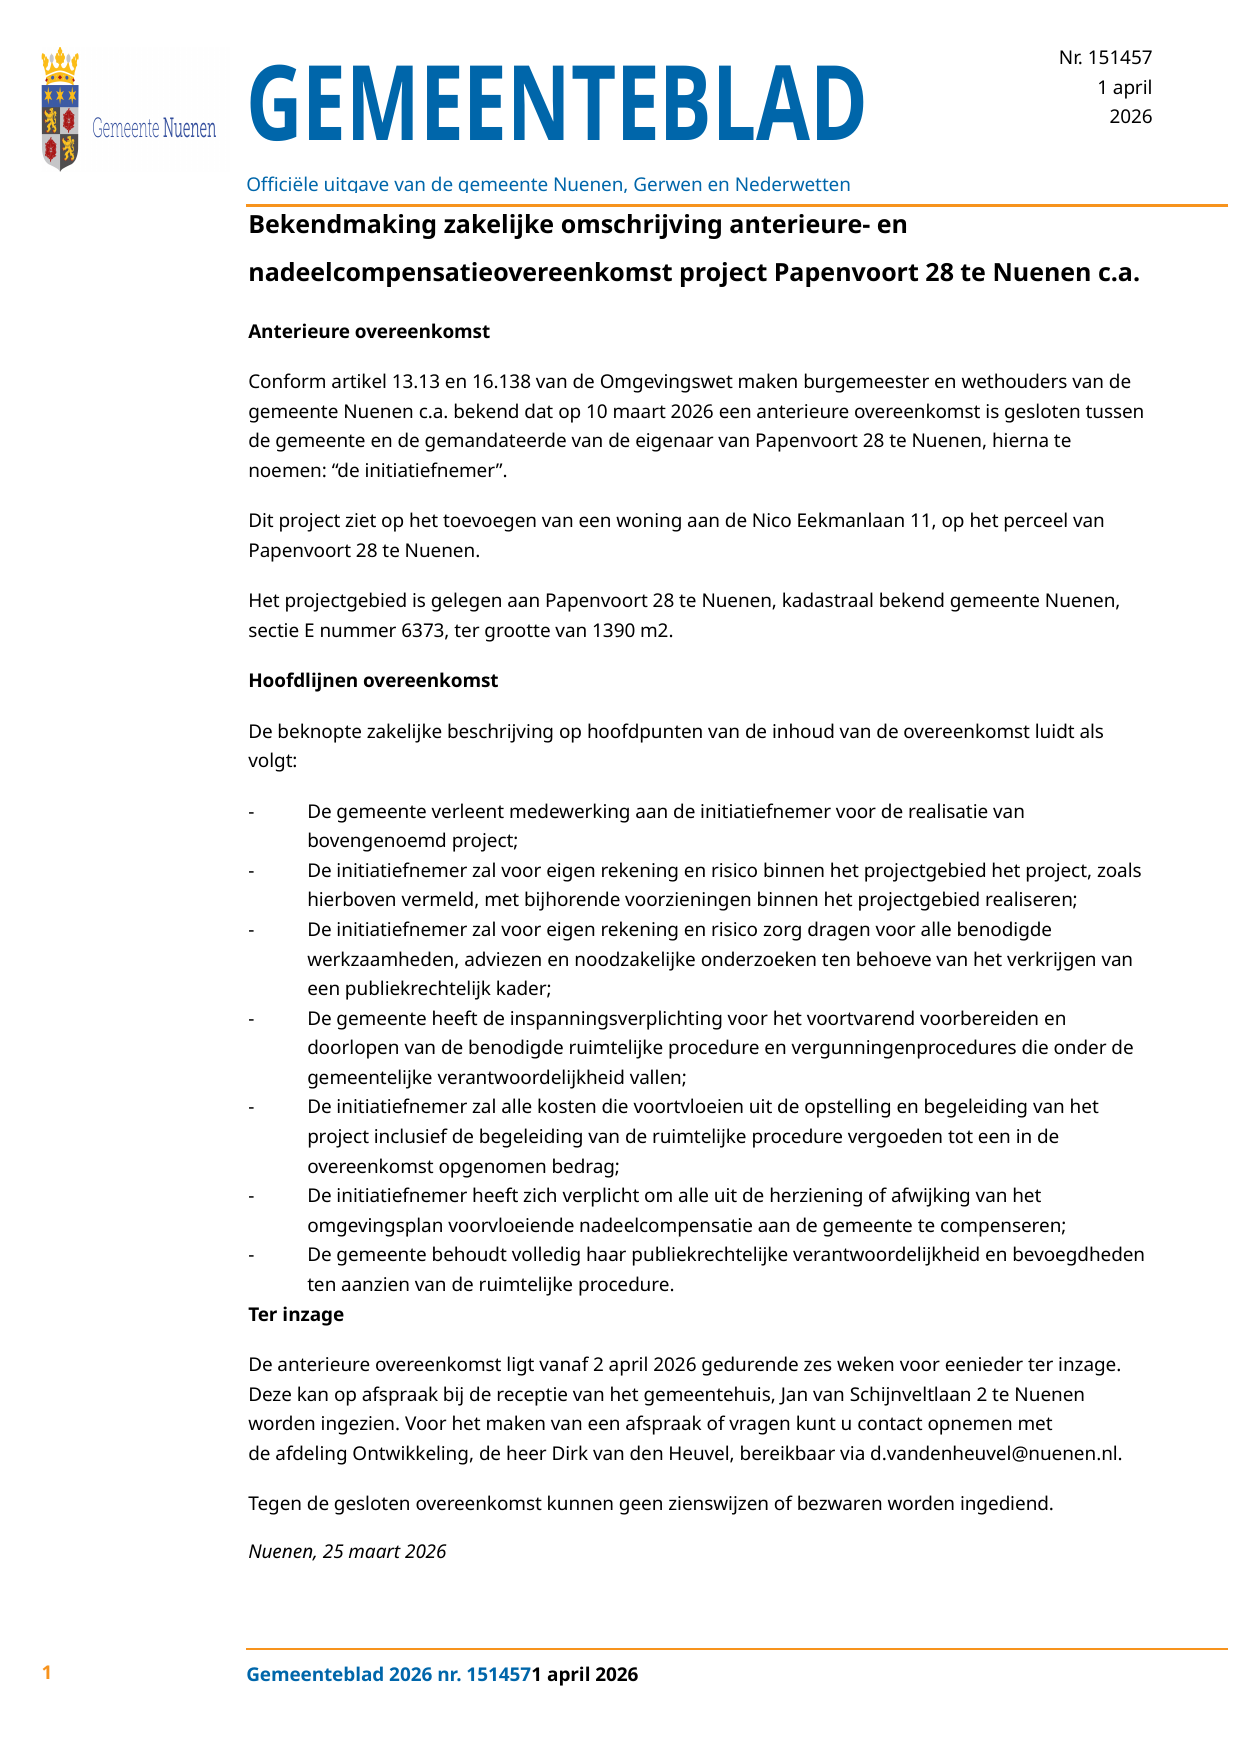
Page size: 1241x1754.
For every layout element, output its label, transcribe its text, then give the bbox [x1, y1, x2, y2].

list De initiatiefnemer heeft zich verplicht om alle uit de herziening of afwijking van het omgevingsplan voorvloeiende nadeelcompensatie aan de gemeente te compenseren; [248, 1182, 1152, 1238]
text Anterieure overeenkomst [248, 318, 1152, 344]
list De gemeente verleent medewerking aan de initiatiefnemer voor de realisatie van bovengenoemd project; [248, 798, 1152, 853]
list De gemeente behoudt volledig haar publiekrechtelijke verantwoordelijkheid en bevoegdheden ten aanzien van de ruimtelijke procedure. [248, 1242, 1152, 1297]
list De initiatiefnemer zal voor eigen rekening en risico zorg dragen voor alle benodigde werkzaamheden, adviezen en noodzakelijke onderzoeken ten behoeve van het verkrijgen van een publiekrechtelijk kader; [248, 916, 1152, 1001]
text Tegen de gesloten overeenkomst kunnen geen zienswijzen of bezwaren worden ingediend. [248, 1490, 1152, 1516]
list De initiatiefnemer zal voor eigen rekening en risico binnen het projectgebied het project, zoals hierboven vermeld, met bijhorende voorzieningen binnen het projectgebied realiseren; [248, 857, 1152, 912]
list De initiatiefnemer zal alle kosten die voortvloeien uit de opstelling en begeleiding van het project inclusief de begeleiding van de ruimtelijke procedure vergoeden tot een in de overeenkomst opgenomen bedrag; [248, 1094, 1152, 1179]
text De anterieure overeenkomst ligt vanaf 2 april 2026 gedurende zes weken voor eenieder ter inzage. Deze kan op afspraak bij de receptie van het gemeentehuis, Jan van Schijnveltlaan 2 te Nuenen worden ingezien. Voor het maken van een afspraak of vragen kunt u contact opnemen met de afdeling Ontwikkeling, de heer Dirk van den Heuvel, bereikbaar via d.vandenheuvel@nuenen.nl. [248, 1351, 1152, 1466]
text Dit project ziet op het toevoegen van een woning aan de Nico Eekmanlaan 11, op het perceel van Papenvoort 28 te Nuenen. [248, 507, 1152, 563]
text Conform artikel 13.13 en 16.138 van de Omgevingswet maken burgemeester en wethouders van de gemeente Nuenen c.a. bekend dat op 10 maart 2026 een anterieure overeenkomst is gesloten tussen de gemeente en de gemandateerde van de eigenaar van Papenvoort 28 te Nuenen, hierna te noemen: “de initiatiefnemer”. [248, 368, 1152, 483]
text Bekendmaking zakelijke omschrijving anterieure- en nadeelcompensatieovereenkomst project Papenvoort 28 te Nuenen c.a. [248, 207, 1152, 288]
list De gemeente heeft de inspanningsverplichting voor het voortvarend voorbereiden en doorlopen van de benodigde ruimtelijke procedure en vergunningenprocedures die onder de gemeentelijke verantwoordelijkheid vallen; [248, 1005, 1152, 1090]
text Nuenen, 25 maart 2026 [248, 1538, 1152, 1564]
picture [41, 47, 231, 172]
text Ter inzage [248, 1301, 1152, 1327]
text De beknopte zakelijke beschrijving op hoofdpunten van de inhoud van de overeenkomst luidt als volgt: [248, 718, 1152, 773]
text Het projectgebied is gelegen aan Papenvoort 28 te Nuenen, kadastraal bekend gemeente Nuenen, sectie E nummer 6373, ter grootte van 1390 m2. [248, 587, 1152, 643]
text Hoofdlijnen overeenkomst [248, 667, 1152, 693]
